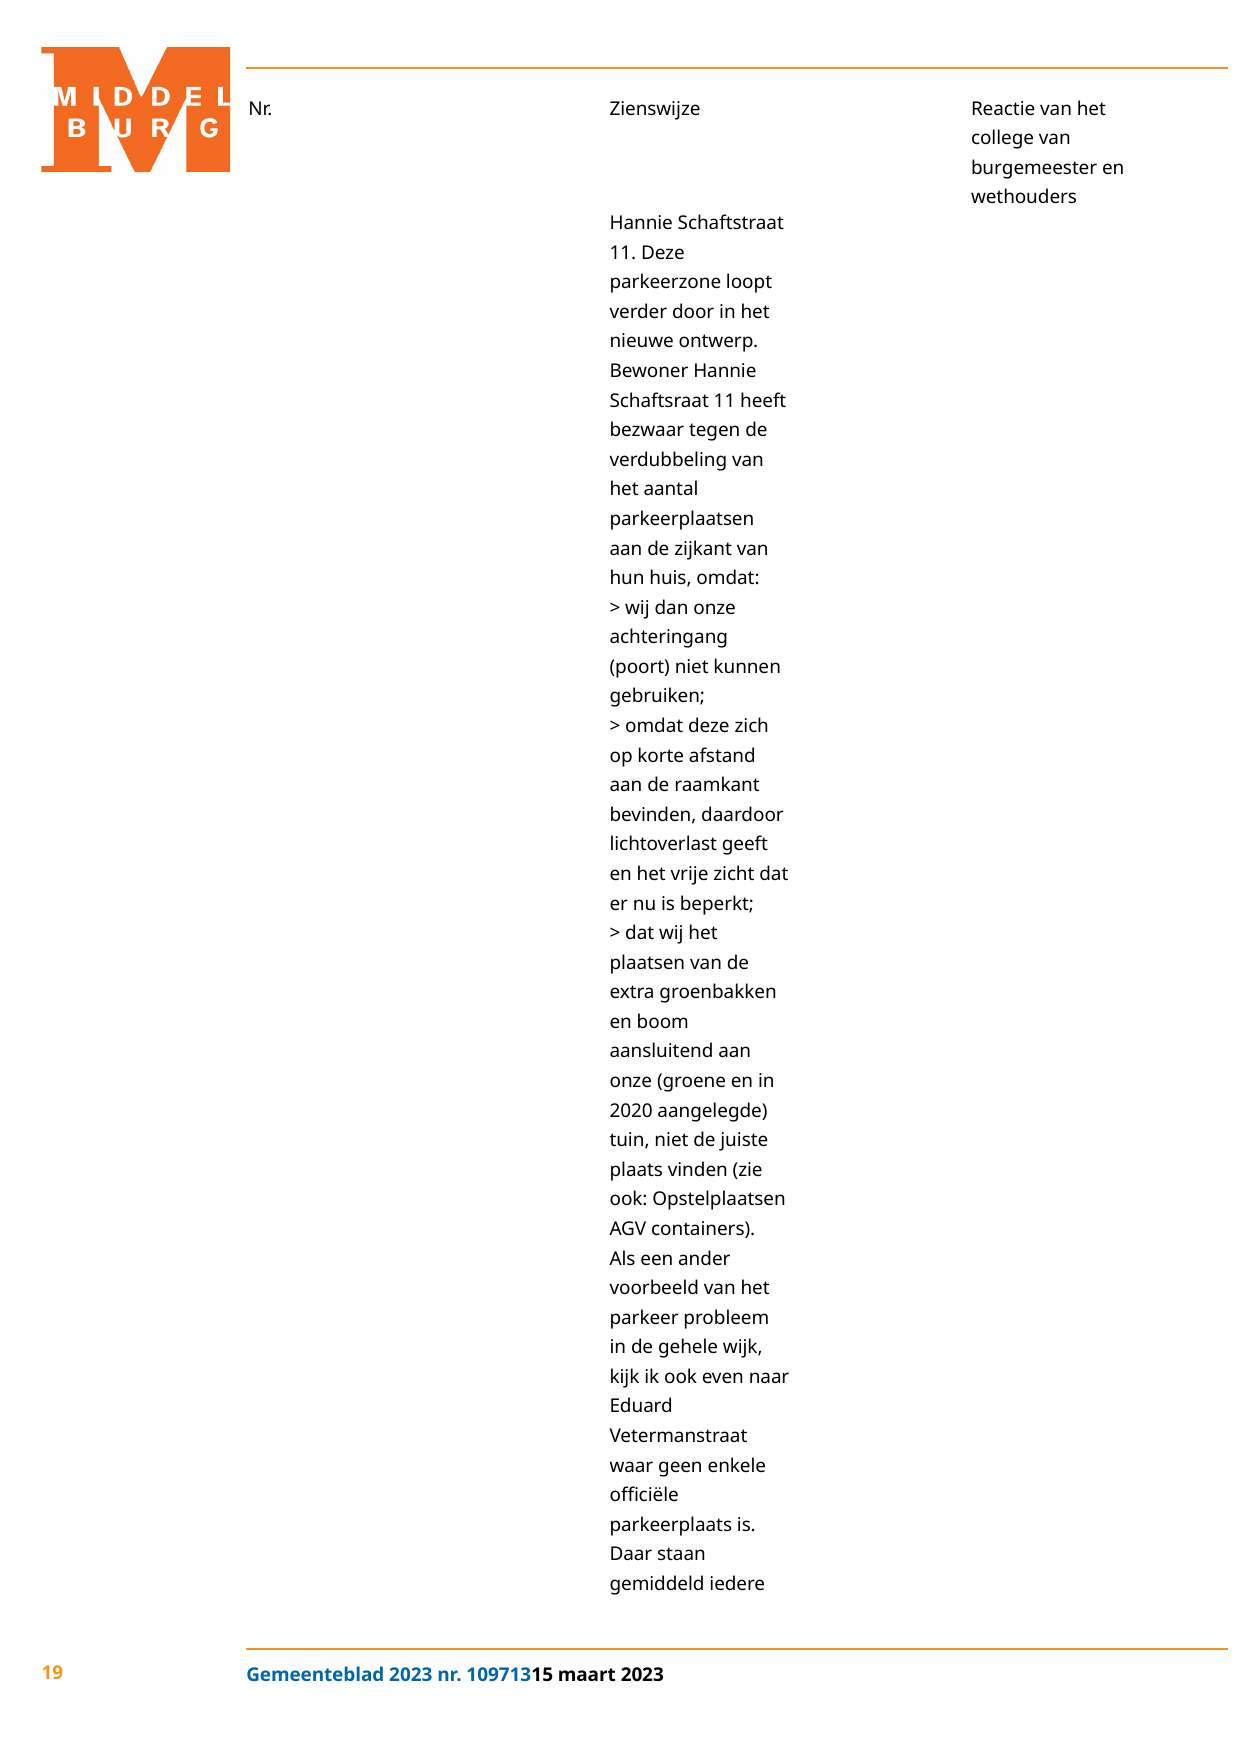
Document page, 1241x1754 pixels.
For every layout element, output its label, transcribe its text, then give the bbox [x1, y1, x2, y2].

table_cell [790, 209, 971, 1596]
table_cell [248, 209, 429, 1596]
table_cell [429, 209, 609, 1596]
table_header Zienswijze [609, 95, 790, 209]
table_cell Hannie Schaftstraat 11. Deze parkeerzone loopt verder door in het nieuwe ontwerp. Bewoner Hannie Schaftsraat 11 heeft bezwaar tegen de verdubbeling van het aantal parkeerplaatsen aan de zijkant van hun huis, omdat: > wij dan onze achteringang (poort) niet kunnen gebruiken; > omdat deze zich op korte afstand aan de raamkant bevinden, daardoor lichtoverlast geeft en het vrije zicht dat er nu is beperkt; > dat wij het plaatsen van de extra groenbakken en boom aansluitend aan onze (groene en in 2020 aangelegde) tuin, niet de juiste plaats vinden (zie ook: Opstelplaatsen AGV containers). Als een ander voorbeeld van het parkeer probleem in de gehele wijk, kijk ik ook even naar Eduard Vetermanstraat waar geen enkele officiële parkeerplaats is. Daar staan gemiddeld iedere [609, 209, 790, 1596]
table_header [429, 95, 609, 209]
picture [41, 47, 231, 172]
table_header [790, 95, 971, 209]
table_header Reactie van het college van burgemeester en wethouders [971, 95, 1152, 209]
table_cell [971, 209, 1152, 1596]
table_header Nr. [248, 95, 429, 209]
